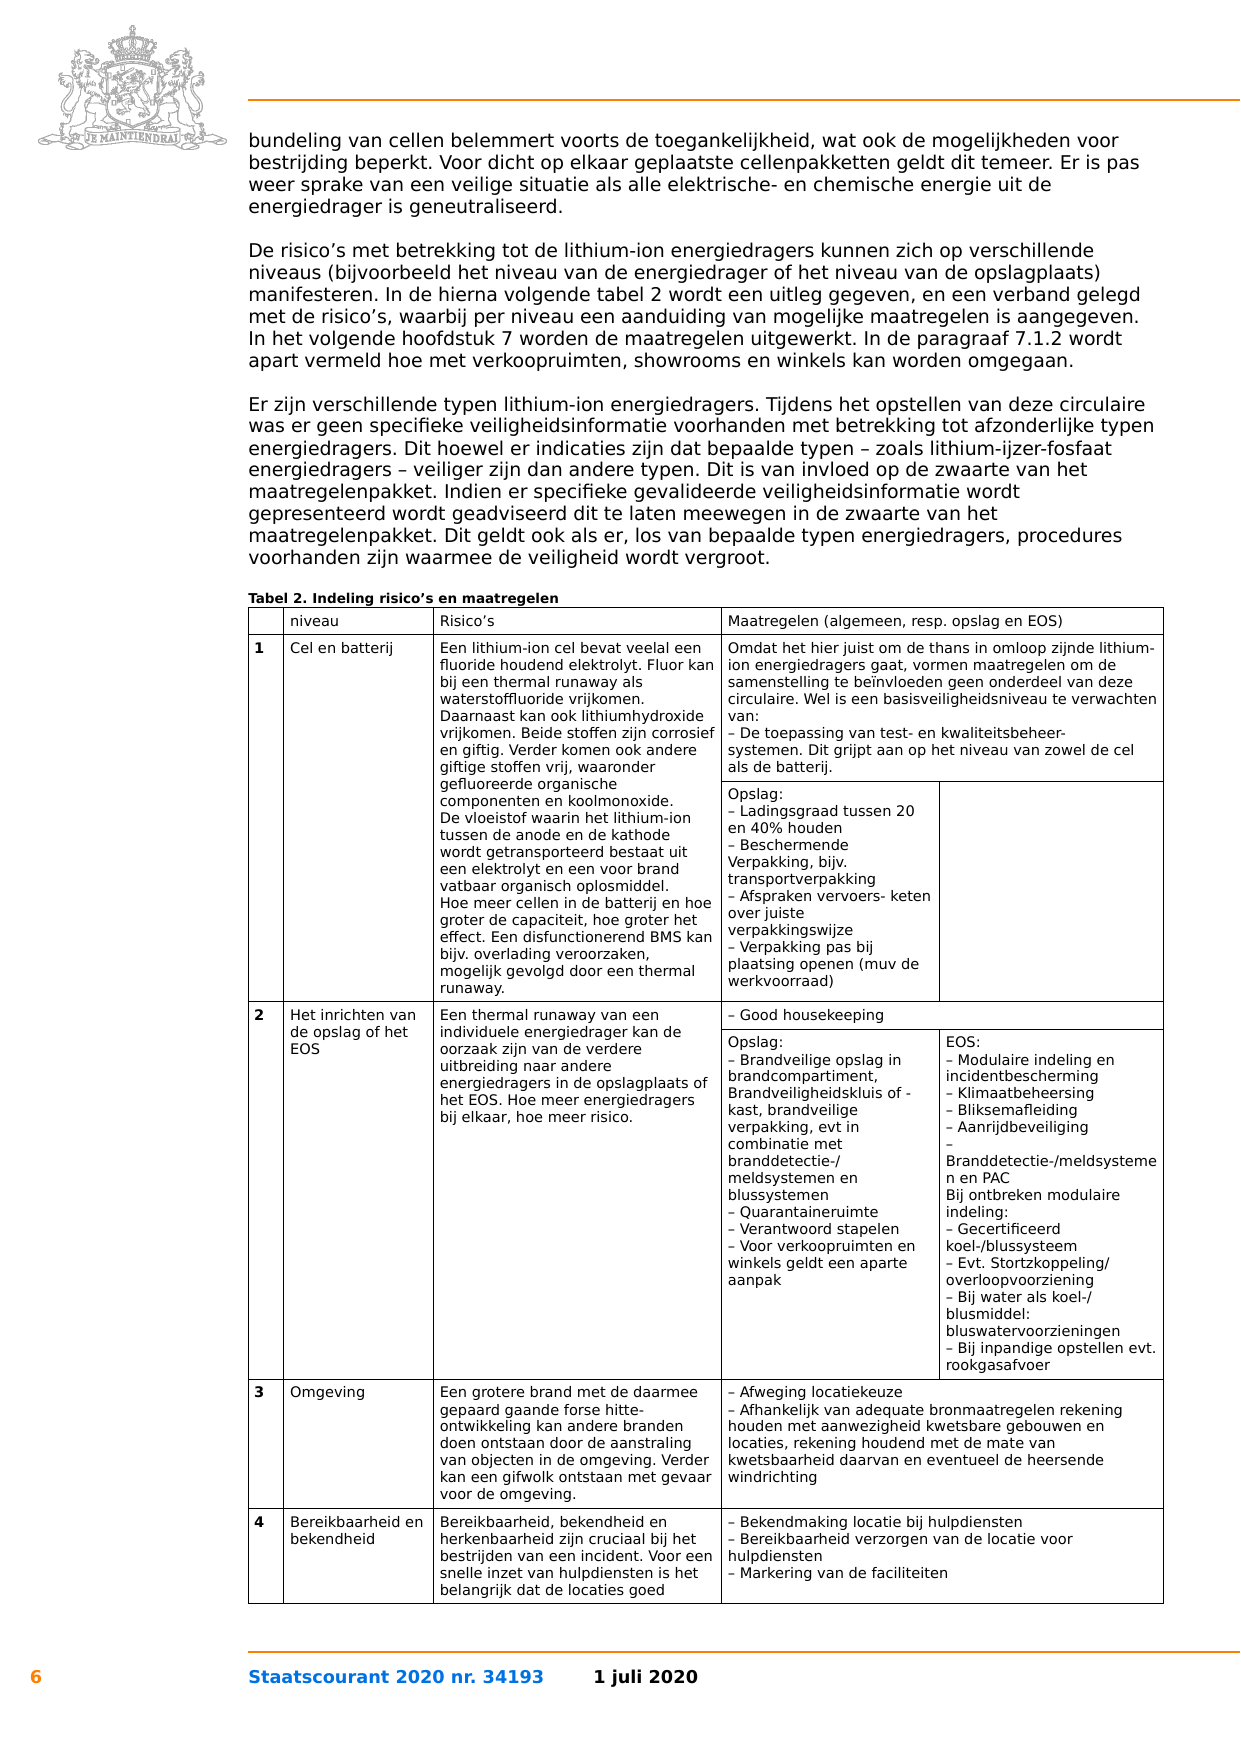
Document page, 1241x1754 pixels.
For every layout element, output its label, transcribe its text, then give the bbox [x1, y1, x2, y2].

table_cell Cel en batterij [284, 635, 433, 1001]
table_cell [249, 608, 283, 634]
table_cell Een grotere brand met de daarmee gepaard gaande forse hitte-ontwikkeling kan andere branden doen ontstaan door de aanstraling van objecten in de omgeving. Verder kan een gifwolk ontstaan met gevaar voor de omgeving. [434, 1380, 721, 1508]
table_cell [940, 782, 1163, 1001]
table_cell 1 [249, 635, 283, 1001]
table_cell Risico’s [434, 608, 721, 634]
table_cell – Afweging locatiekeuze – Afhankelijk van adequate bronmaatregelen rekening houden met aanwezigheid kwetsbare gebouwen en locaties, rekening houdend met de mate van kwetsbaarheid daarvan en eventueel de heersende windrichting [722, 1380, 1163, 1508]
table_cell Omdat het hier juist om de thans in omloop zijnde lithium-ion energiedragers gaat, vormen maatregelen om de samenstelling te beïnvloeden geen onderdeel van deze circulaire. Wel is een basisveiligheidsniveau te verwachten van: – De toepassing van test- en kwaliteitsbeheer- systemen. Dit grijpt aan op het niveau van zowel de cel als de batterij. [722, 635, 1163, 781]
text De risico’s met betrekking tot de lithium-ion energiedragers kunnen zich op verschillende niveaus (bijvoorbeeld het niveau van de energiedrager of het niveau van de opslagplaats) manifesteren. In de hierna volgende tabel 2 wordt een uitleg gegeven, en een verband gelegd met de risico’s, waarbij per niveau een aanduiding van mogelijke maatregelen is aangegeven. In het volgende hoofdstuk 7 worden de maatregelen uitgewerkt. In de paragraaf 7.1.2 wordt apart vermeld hoe met verkoopruimten, showrooms en winkels kan worden omgegaan. [248, 240, 1163, 372]
table_cell Opslag: – Brandveilige opslag in brandcompartiment, Brandveiligheidskluis of -kast, brandveilige verpakking, evt in combinatie met branddetectie-/ meldsystemen en blussystemen – Quarantaineruimte – Verantwoord stapelen – Voor verkoopruimten en winkels geldt een aparte aanpak [722, 1030, 939, 1379]
table_cell EOS: – Modulaire indeling en incidentbescherming – Klimaatbeheersing – Bliksemafleiding – Aanrijdbeveiliging – Branddetectie-/meldsystemen en PAC Bij ontbreken modulaire indeling: – Gecertificeerd koel-/blussysteem – Evt. Stortzkoppeling/ overloopvoorziening – Bij water als koel-/ blusmiddel: bluswatervoorzieningen – Bij inpandige opstellen evt. rookgasafvoer [940, 1030, 1163, 1379]
table_cell Een thermal runaway van een individuele energiedrager kan de oorzaak zijn van de verdere uitbreiding naar andere energiedragers in de opslagplaats of het EOS. Hoe meer energiedragers bij elkaar, hoe meer risico. [434, 1002, 721, 1379]
table_cell niveau [284, 608, 433, 634]
text bundeling van cellen belemmert voorts de toegankelijkheid, wat ook de mogelijkheden voor bestrijding beperkt. Voor dicht op elkaar geplaatste cellenpakketten geldt dit temeer. Er is pas weer sprake van een veilige situatie als alle elektrische- en chemische energie uit de energiedrager is geneutraliseerd. [248, 130, 1163, 218]
table_header Tabel 2. Indeling risico’s en maatregelen [248, 591, 1163, 607]
table_cell 4 [249, 1509, 283, 1603]
table_cell Een lithium-ion cel bevat veelal een fluoride houdend elektrolyt. Fluor kan bij een thermal runaway als waterstoffluoride vrijkomen. Daarnaast kan ook lithiumhydroxide vrijkomen. Beide stoffen zijn corrosief en giftig. Verder komen ook andere giftige stoffen vrij, waaronder gefluoreerde organische componenten en koolmonoxide. De vloeistof waarin het lithium-ion tussen de anode en de kathode wordt getransporteerd bestaat uit een elektrolyt en een voor brand vatbaar organisch oplosmiddel. Hoe meer cellen in de batterij en hoe groter de capaciteit, hoe groter het effect. Een disfunctionerend BMS kan bijv. overlading veroorzaken, mogelijk gevolgd door een thermal runaway. [434, 635, 721, 1001]
table_cell Het inrichten van de opslag of het EOS [284, 1002, 433, 1379]
table_cell – Bekendmaking locatie bij hulpdiensten – Bereikbaarheid verzorgen van de locatie voor hulpdiensten – Markering van de faciliteiten [722, 1509, 1163, 1603]
table_cell – Good housekeeping [722, 1002, 1163, 1029]
table_cell Bereikbaarheid en bekendheid [284, 1509, 433, 1603]
table_cell Opslag: – Ladingsgraad tussen 20 en 40% houden – Beschermende Verpakking, bijv. transportverpakking – Afspraken vervoers- keten over juiste verpakkingswijze – Verpakking pas bij plaatsing openen (muv de werkvoorraad) [722, 782, 939, 1001]
picture [38, 25, 227, 150]
table_cell Maatregelen (algemeen, resp. opslag en EOS) [722, 608, 1163, 634]
table_cell 2 [249, 1002, 283, 1379]
table_cell 3 [249, 1380, 283, 1508]
table_cell Omgeving [284, 1380, 433, 1508]
text Er zijn verschillende typen lithium-ion energiedragers. Tijdens het opstellen van deze circulaire was er geen specifieke veiligheidsinformatie voorhanden met betrekking tot afzonderlijke typen energiedragers. Dit hoewel er indicaties zijn dat bepaalde typen – zoals lithium-ijzer-fosfaat energiedragers – veiliger zijn dan andere typen. Dit is van invloed op de zwaarte van het maatregelenpakket. Indien er specifieke gevalideerde veiligheidsinformatie wordt gepresenteerd wordt geadviseerd dit te laten meewegen in de zwaarte van het maatregelenpakket. Dit geldt ook als er, los van bepaalde typen energiedragers, procedures voorhanden zijn waarmee de veiligheid wordt vergroot. [248, 393, 1163, 569]
table_cell Bereikbaarheid, bekendheid en herkenbaarheid zijn cruciaal bij het bestrijden van een incident. Voor een snelle inzet van hulpdiensten is het belangrijk dat de locaties goed [434, 1509, 721, 1603]
